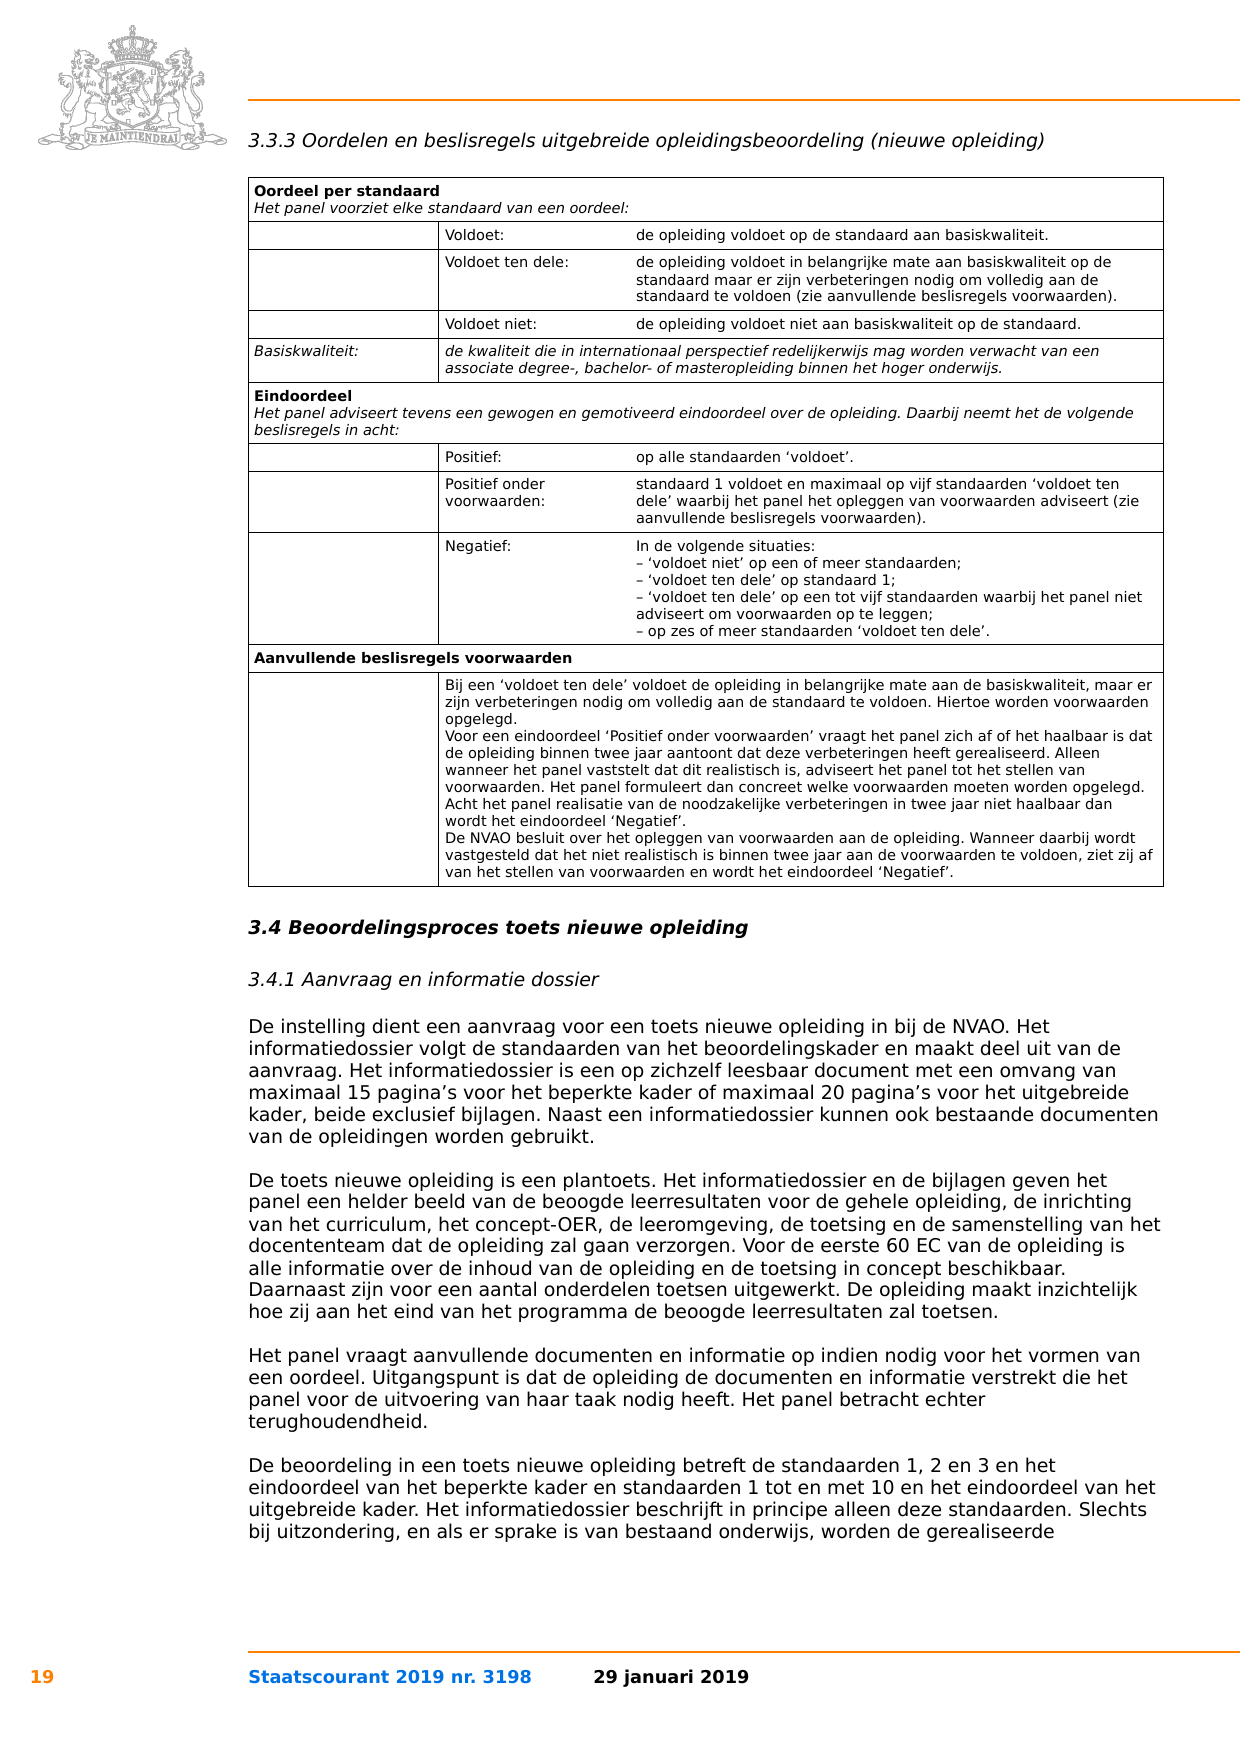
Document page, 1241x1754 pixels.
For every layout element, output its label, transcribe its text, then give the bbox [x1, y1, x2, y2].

table_cell Bij een ‘voldoet ten dele’ voldoet de opleiding in belangrijke mate aan de basiskwaliteit, maar er zijn verbeteringen nodig om volledig aan de standaard te voldoen. Hiertoe worden voorwaarden opgelegd. Voor een eindoordeel ‘Positief onder voorwaarden’ vraagt het panel zich af of het haalbaar is dat de opleiding binnen twee jaar aantoont dat deze verbeteringen heeft gerealiseerd. Alleen wanneer het panel vaststelt dat dit realistisch is, adviseert het panel tot het stellen van voorwaarden. Het panel formuleert dan concreet welke voorwaarden moeten worden opgelegd. Acht het panel realisatie van de noodzakelijke verbeteringen in twee jaar niet haalbaar dan wordt het eindoordeel ‘Negatief’. De NVAO besluit over het opleggen van voorwaarden aan de opleiding. Wanneer daarbij wordt vastgesteld dat het niet realistisch is binnen twee jaar aan de voorwaarden te voldoen, ziet zij af van het stellen van voorwaarden en wordt het eindoordeel ‘Negatief’. [439, 673, 1163, 886]
text De beoordeling in een toets nieuwe opleiding betreft de standaarden 1, 2 en 3 en het eindoordeel van het beperkte kader en standaarden 1 tot en met 10 en het eindoordeel van het uitgebreide kader. Het informatiedossier beschrijft in principe alleen deze standaarden. Slechts bij uitzondering, en als er sprake is van bestaand onderwijs, worden de gerealiseerde [248, 1455, 1163, 1543]
picture [38, 25, 227, 150]
table_cell de opleiding voldoet op de standaard aan basiskwaliteit. [630, 222, 1163, 249]
subtitle 3.3.3 Oordelen en beslisregels uitgebreide opleidingsbeoordeling (nieuwe opleiding) [248, 130, 1163, 152]
table_cell Negatief: [439, 533, 630, 644]
table_header Oordeel per standaard Het panel voorziet elke standaard van een oordeel: [249, 178, 1163, 221]
table_cell de opleiding voldoet in belangrijke mate aan basiskwaliteit op de standaard maar er zijn verbeteringen nodig om volledig aan de standaard te voldoen (zie aanvullende beslisregels voorwaarden). [630, 250, 1163, 310]
table_cell Voldoet ten dele: [439, 250, 630, 310]
text De toets nieuwe opleiding is een plantoets. Het informatiedossier en de bijlagen geven het panel een helder beeld van de beoogde leerresultaten voor de gehele opleiding, de inrichting van het curriculum, het concept-OER, de leeromgeving, de toetsing en de samenstelling van het docententeam dat de opleiding zal gaan verzorgen. Voor de eerste 60 EC van de opleiding is alle informatie over de inhoud van de opleiding en de toetsing in concept beschikbaar. Daarnaast zijn voor een aantal onderdelen toetsen uitgewerkt. De opleiding maakt inzichtelijk hoe zij aan het eind van het programma de beoogde leerresultaten zal toetsen. [248, 1169, 1163, 1323]
table_cell Voldoet: [439, 222, 630, 249]
table_cell Positief: [439, 444, 630, 471]
table_cell [249, 311, 438, 337]
table_cell Eindoordeel Het panel adviseert tevens een gewogen en gemotiveerd eindoordeel over de opleiding. Daarbij neemt het de volgende beslisregels in acht: [249, 383, 1163, 443]
table_cell Aanvullende beslisregels voorwaarden [249, 645, 1163, 672]
table_cell Basiskwaliteit: [249, 339, 438, 382]
text Het panel vraagt aanvullende documenten en informatie op indien nodig voor het vormen van een oordeel. Uitgangspunt is dat de opleiding de documenten en informatie verstrekt die het panel voor de uitvoering van haar taak nodig heeft. Het panel betracht echter terughoudendheid. [248, 1345, 1163, 1433]
text De instelling dient een aanvraag voor een toets nieuwe opleiding in bij de NVAO. Het informatiedossier volgt de standaarden van het beoordelingskader en maakt deel uit van de aanvraag. Het informatiedossier is een op zichzelf leesbaar document met een omvang van maximaal 15 pagina’s voor het beperkte kader of maximaal 20 pagina’s voor het uitgebreide kader, beide exclusief bijlagen. Naast een informatiedossier kunnen ook bestaande documenten van de opleidingen worden gebruikt. [248, 1016, 1163, 1148]
table_cell [249, 250, 438, 310]
table_cell Positief onder voorwaarden: [439, 472, 630, 532]
table_cell [249, 222, 438, 249]
table_cell [249, 472, 438, 532]
subtitle 3.4.1 Aanvraag en informatie dossier [248, 969, 1163, 991]
table_cell In de volgende situaties: – ‘voldoet niet’ op een of meer standaarden; – ‘voldoet ten dele’ op standaard 1; – ‘voldoet ten dele’ op een tot vijf standaarden waarbij het panel niet adviseert om voorwaarden op te leggen; – op zes of meer standaarden ‘voldoet ten dele’. [630, 533, 1163, 644]
table_cell de kwaliteit die in internationaal perspectief redelijkerwijs mag worden verwacht van een associate degree-, bachelor- of masteropleiding binnen het hoger onderwijs. [439, 339, 1163, 382]
table_cell Voldoet niet: [439, 311, 630, 337]
table_cell standaard 1 voldoet en maximaal op vijf standaarden ‘voldoet ten dele’ waarbij het panel het opleggen van voorwaarden adviseert (zie aanvullende beslisregels voorwaarden). [630, 472, 1163, 532]
table_cell op alle standaarden ‘voldoet’. [630, 444, 1163, 471]
table_cell [249, 533, 438, 644]
table_cell [249, 673, 438, 886]
table_cell de opleiding voldoet niet aan basiskwaliteit op de standaard. [630, 311, 1163, 337]
subtitle 3.4 Beoordelingsproces toets nieuwe opleiding [248, 917, 1163, 939]
table_cell [249, 444, 438, 471]
